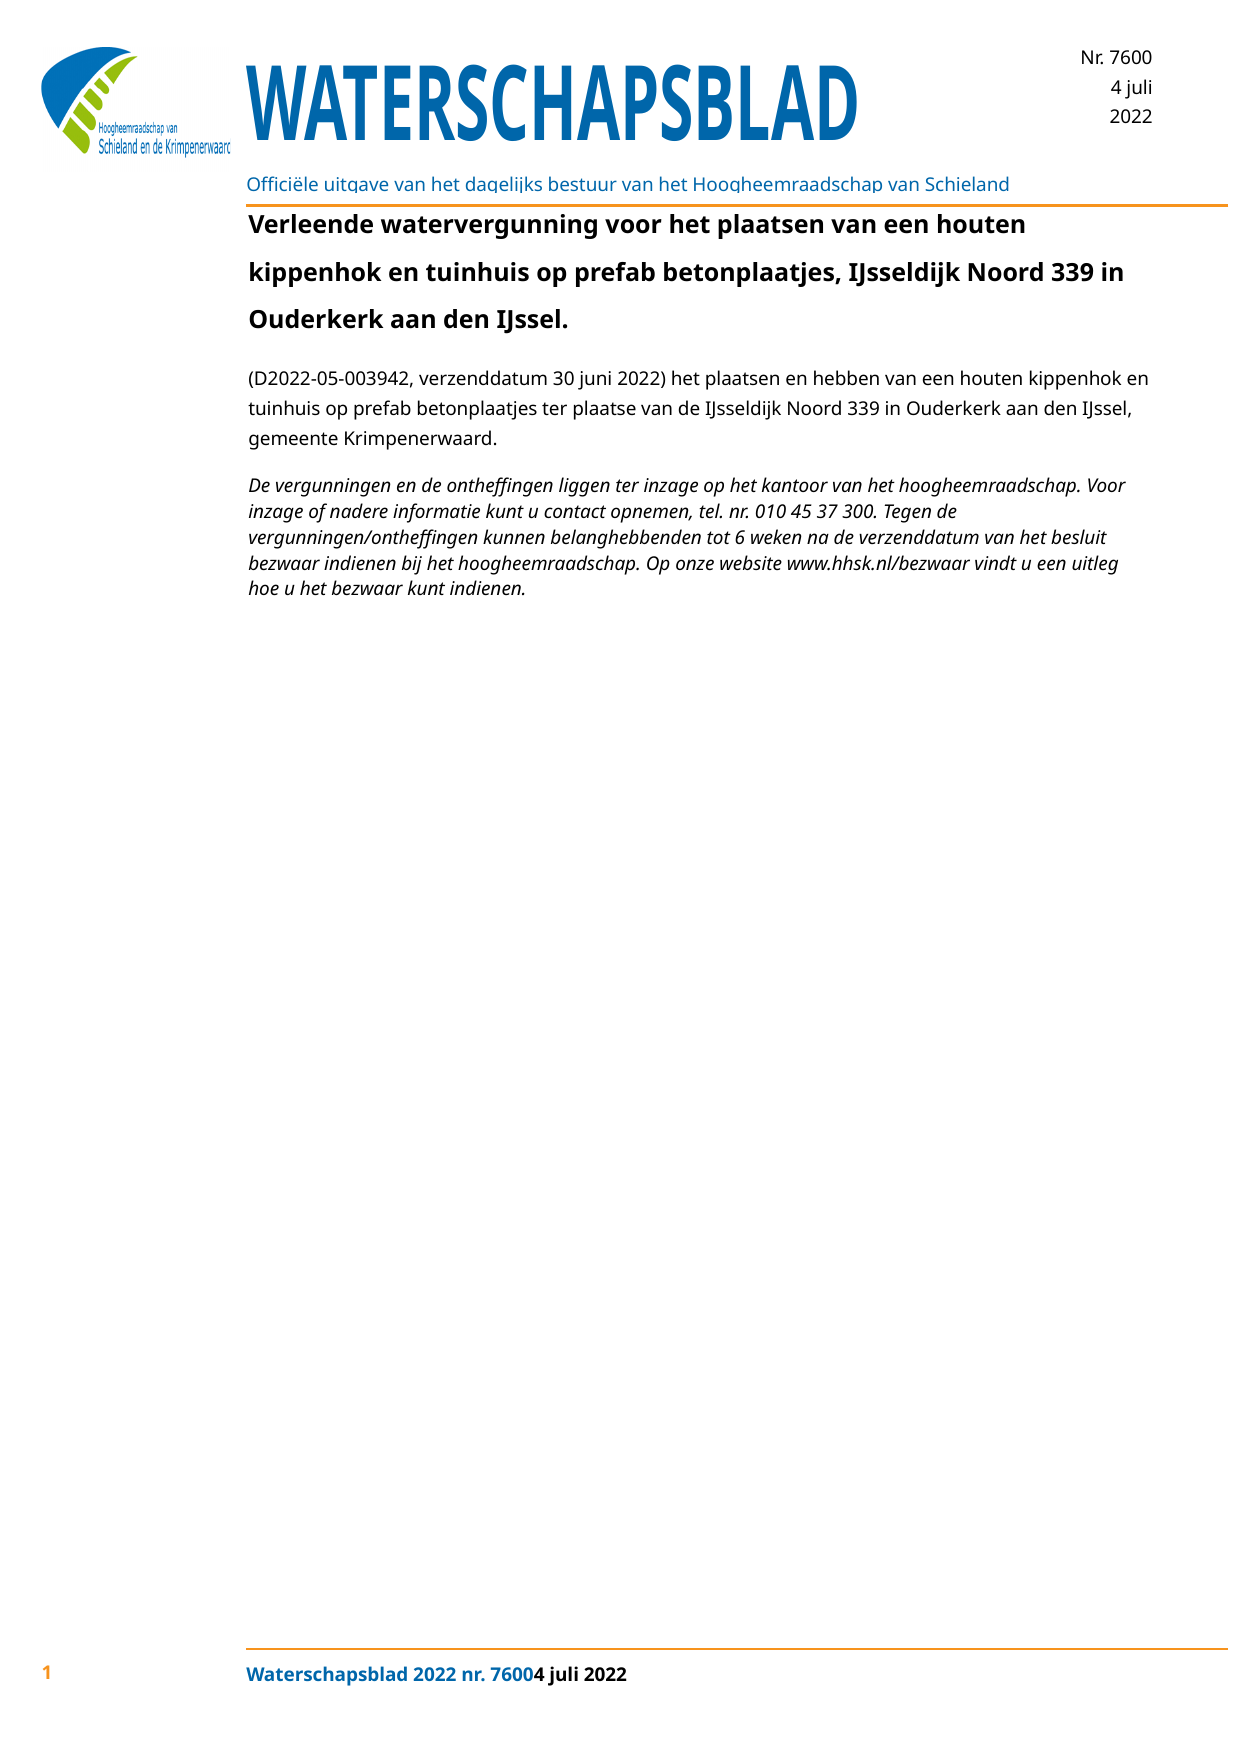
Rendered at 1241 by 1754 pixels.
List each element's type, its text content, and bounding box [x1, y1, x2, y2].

text Verleende watervergunning voor het plaatsen van een houten kippenhok en tuinhuis op prefab betonplaatjes, IJsseldijk Noord 339 in Ouderkerk aan den IJssel. [248, 207, 1152, 336]
text De vergunningen en de ontheffingen liggen ter inzage op het kantoor van het hoogheemraadschap. Voor inzage of nadere informatie kunt u contact opnemen, tel. nr. 010 45 37 300. Tegen de vergunningen/ontheffingen kunnen belanghebbenden tot 6 weken na de verzenddatum van het besluit bezwaar indienen bij het hoogheemraadschap. Op onze website www.hhsk.nl/bezwaar vindt u een uitleg hoe u het bezwaar kunt indienen. [248, 472, 1152, 601]
text (D2022-05-003942, verzenddatum 30 juni 2022) het plaatsen en hebben van een houten kippenhok en tuinhuis op prefab betonplaatjes ter plaatse van de IJsseldijk Noord 339 in Ouderkerk aan den IJssel, gemeente Krimpenerwaard. [248, 366, 1152, 450]
picture [41, 47, 231, 172]
